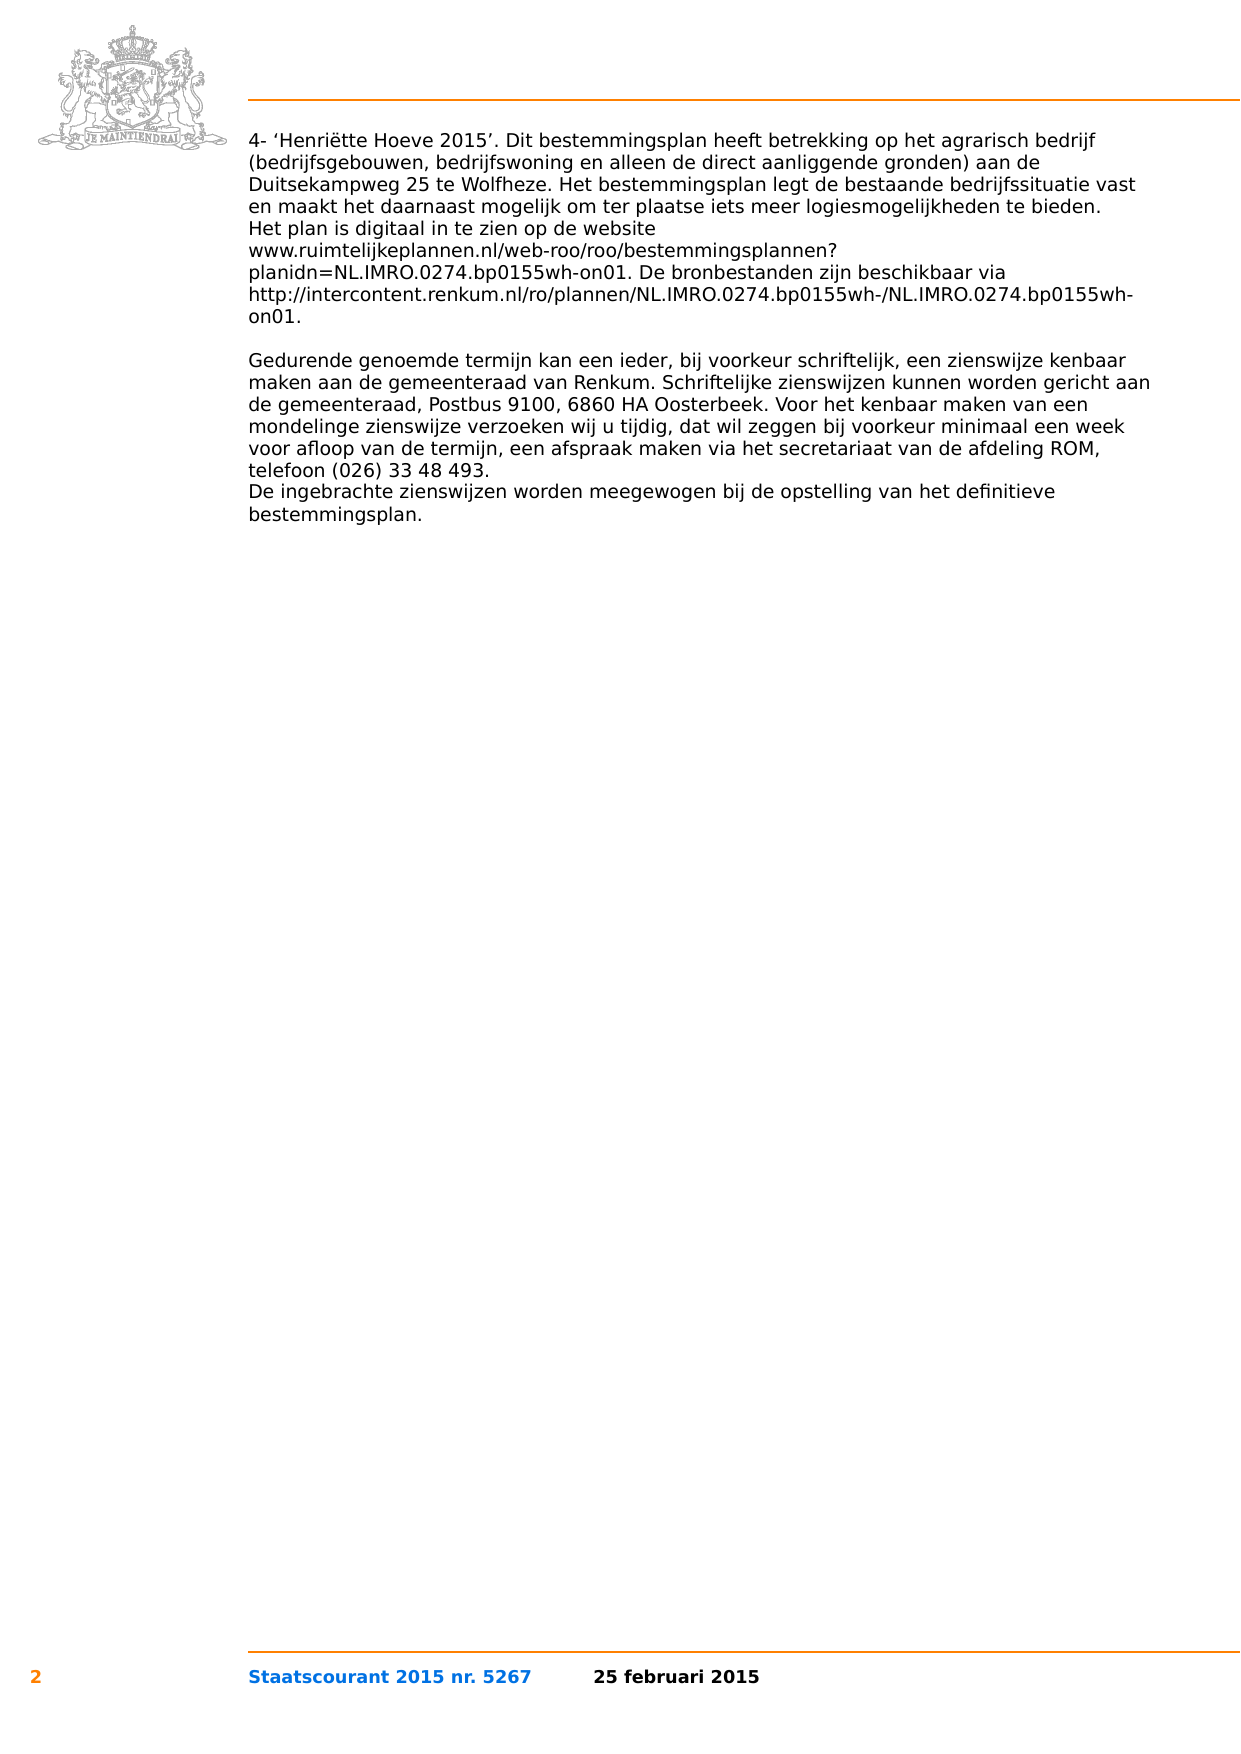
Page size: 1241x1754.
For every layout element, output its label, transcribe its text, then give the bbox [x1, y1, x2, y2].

picture [38, 25, 227, 150]
text 4- ‘Henriëtte Hoeve 2015’. Dit bestemmingsplan heeft betrekking op het agrarisch bedrijf (bedrijfsgebouwen, bedrijfswoning en alleen de direct aanliggende gronden) aan de Duitsekampweg 25 te Wolfheze. Het bestemmingsplan legt de bestaande bedrijfssituatie vast en maakt het daarnaast mogelijk om ter plaatse iets meer logiesmogelijkheden te bieden. [248, 130, 1163, 218]
text Gedurende genoemde termijn kan een ieder, bij voorkeur schriftelijk, een zienswijze kenbaar maken aan de gemeenteraad van Renkum. Schriftelijke zienswijzen kunnen worden gericht aan de gemeenteraad, Postbus 9100, 6860 HA Oosterbeek. Voor het kenbaar maken van een mondelinge zienswijze verzoeken wij u tijdig, dat wil zeggen bij voorkeur minimaal een week voor afloop van de termijn, een afspraak maken via het secretariaat van de afdeling ROM, telefoon (026) 33 48 493. [248, 349, 1163, 481]
text De ingebrachte zienswijzen worden meegewogen bij de opstelling van het definitieve bestemmingsplan. [248, 481, 1163, 525]
text Het plan is digitaal in te zien op de website www.ruimtelijkeplannen.nl/web-roo/roo/bestemmingsplannen?planidn=NL.IMRO.0274.bp0155wh-on01. De bronbestanden zijn beschikbaar via http://intercontent.renkum.nl/ro/plannen/NL.IMRO.0274.bp0155wh-/NL.IMRO.0274.bp0155wh-on01. [248, 218, 1163, 328]
